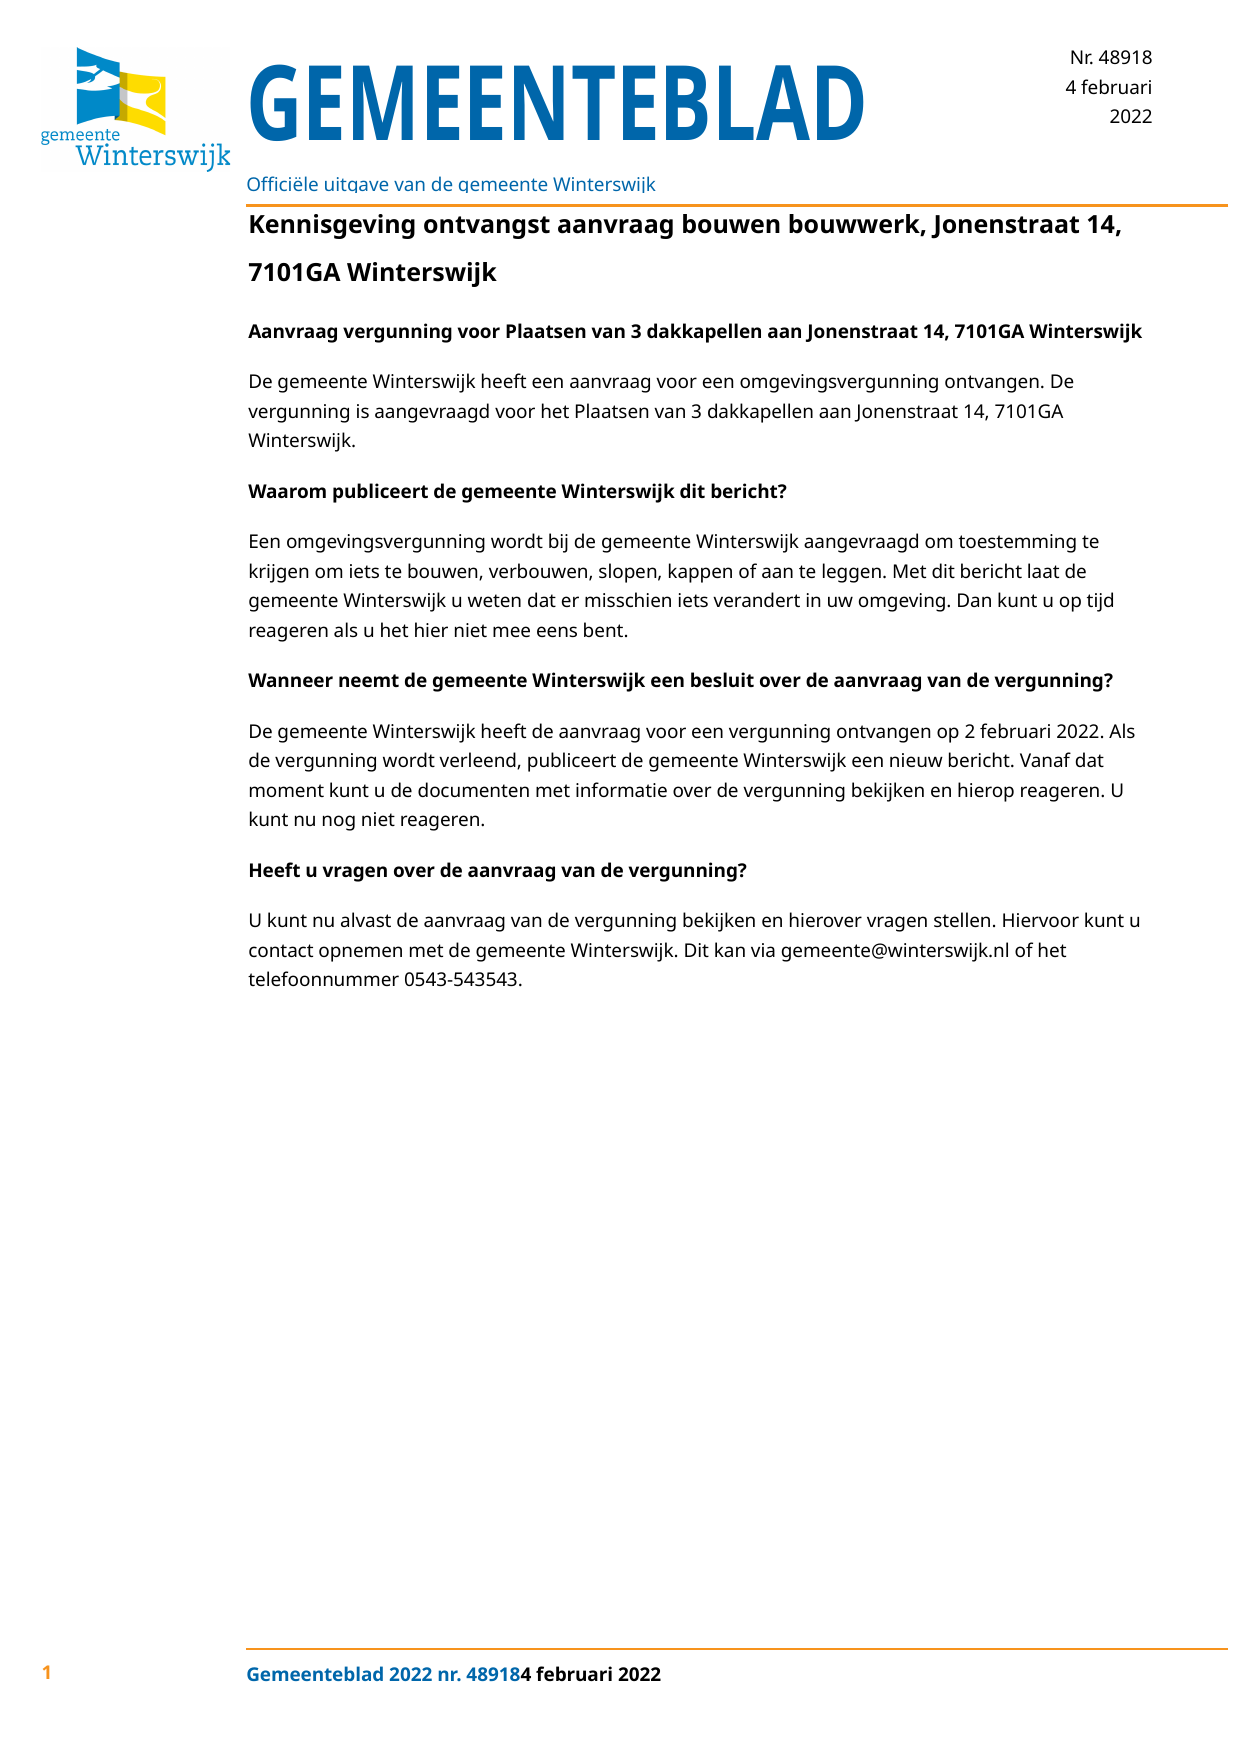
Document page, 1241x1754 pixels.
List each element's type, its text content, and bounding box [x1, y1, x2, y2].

text Kennisgeving ontvangst aanvraag bouwen bouwwerk, Jonenstraat 14, 7101GA Winterswijk [248, 207, 1152, 288]
text Heeft u vragen over de aanvraag van de vergunning? [248, 857, 1152, 883]
text Een omgevingsvergunning wordt bij de gemeente Winterswijk aangevraagd om toestemming te krijgen om iets te bouwen, verbouwen, slopen, kappen of aan te leggen. Met dit bericht laat de gemeente Winterswijk u weten dat er misschien iets verandert in uw omgeving. Dan kunt u op tijd reageren als u het hier niet mee eens bent. [248, 528, 1152, 643]
text Wanneer neemt de gemeente Winterswijk een besluit over de aanvraag van de vergunning? [248, 667, 1152, 693]
text De gemeente Winterswijk heeft een aanvraag voor een omgevingsvergunning ontvangen. De vergunning is aangevraagd voor het Plaatsen van 3 dakkapellen aan Jonenstraat 14, 7101GA Winterswijk. [248, 368, 1152, 453]
text U kunt nu alvast de aanvraag van de vergunning bekijken en hierover vragen stellen. Hiervoor kunt u contact opnemen met de gemeente Winterswijk. Dit kan via gemeente@winterswijk.nl of het telefoonnummer 0543-543543. [248, 907, 1152, 992]
text Aanvraag vergunning voor Plaatsen van 3 dakkapellen aan Jonenstraat 14, 7101GA Winterswijk [248, 318, 1152, 344]
text De gemeente Winterswijk heeft de aanvraag voor een vergunning ontvangen op 2 februari 2022. Als de vergunning wordt verleend, publiceert de gemeente Winterswijk een nieuw bericht. Vanaf dat moment kunt u de documenten met informatie over de vergunning bekijken en hierop reageren. U kunt nu nog niet reageren. [248, 718, 1152, 832]
picture [41, 47, 231, 172]
picture [225, 153, 231, 162]
text Waarom publiceert de gemeente Winterswijk dit bericht? [248, 478, 1152, 504]
